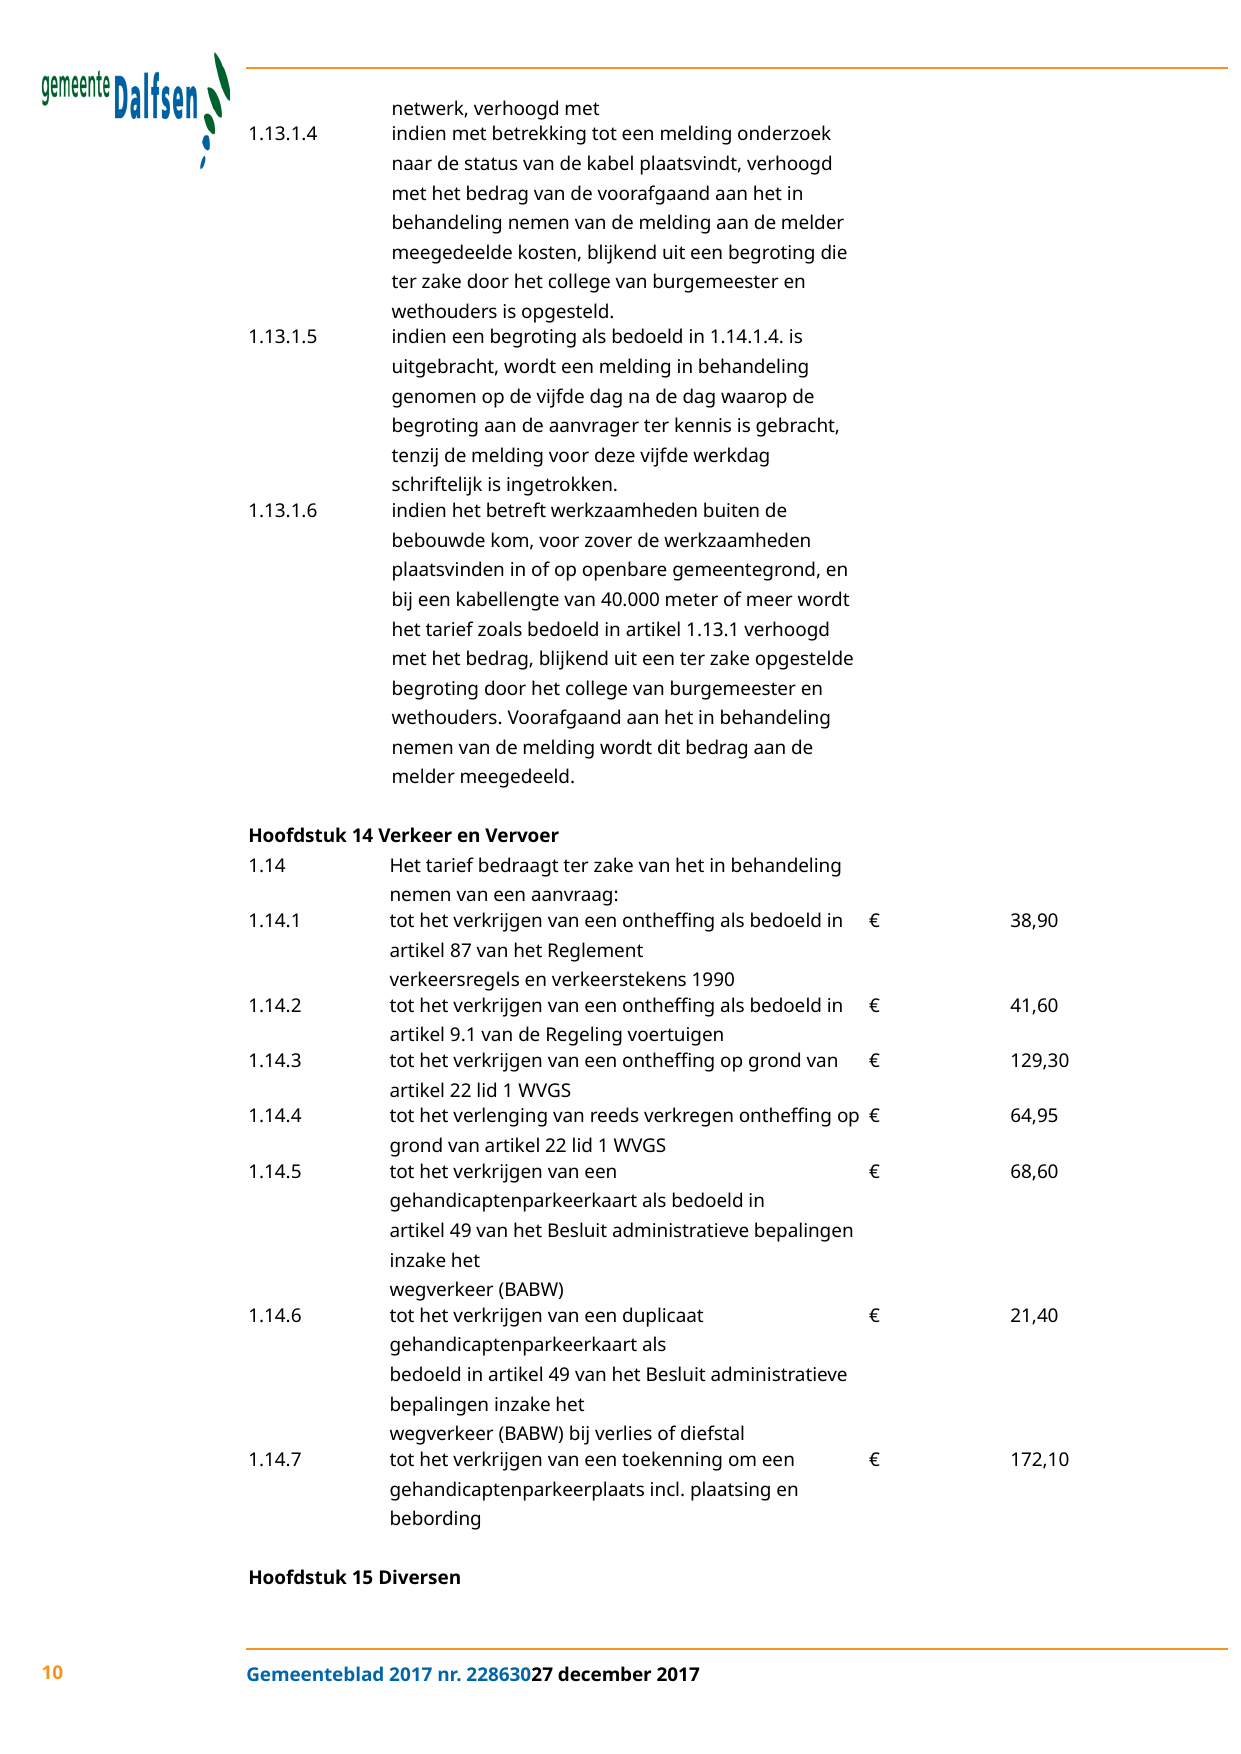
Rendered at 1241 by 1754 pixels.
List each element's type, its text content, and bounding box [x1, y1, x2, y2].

table_cell 129,30 [1010, 1048, 1152, 1103]
table_cell tot het verkrijgen van een toekenning om een gehandicaptenparkeerplaats incl. plaatsing en bebording [389, 1446, 869, 1531]
table_header 1.14 [248, 852, 389, 907]
table_cell indien met betrekking tot een melding onderzoek naar de status van de kabel plaatsvindt, verhoogd met het bedrag van de voorafgaand aan het in behandeling nemen van de melding aan de melder meegedeelde kosten, blijkend uit een begroting die ter zake door het college van burgemeester en wethouders is opgesteld. [391, 121, 865, 324]
table_cell indien het betreft werkzaamheden buiten de bebouwde kom, voor zover de werkzaamheden plaatsvinden in of op openbare gemeentegrond, en bij een kabellengte van 40.000 meter of meer wordt het tarief zoals bedoeld in artikel 1.13.1 verhoogd met het bedrag, blijkend uit een ter zake opgestelde begroting door het college van burgemeester en wethouders. Voorafgaand aan het in behandeling nemen van de melding wordt dit bedrag aan de melder meegedeeld. [391, 498, 865, 789]
table_cell [1008, 95, 1152, 121]
table_cell [1008, 324, 1152, 497]
table_header Het tarief bedraagt ter zake van het in behandeling nemen van een aanvraag: [389, 852, 869, 907]
table_cell tot het verkrijgen van een gehandicaptenparkeerkaart als bedoeld in artikel 49 van het Besluit administratieve bepalingen inzake het wegverkeer (BABW) [389, 1158, 869, 1302]
table_cell 1.14.4 [248, 1103, 389, 1158]
text Hoofdstuk 14 Verkeer en Vervoer [248, 822, 1152, 848]
table_cell indien een begroting als bedoeld in 1.14.1.4. is uitgebracht, wordt een melding in behandeling genomen op de vijfde dag na de dag waarop de begroting aan de aanvrager ter kennis is gebracht, tenzij de melding voor deze vijfde werkdag schriftelijk is ingetrokken. [391, 324, 865, 497]
table_cell 1.14.5 [248, 1158, 389, 1302]
table_cell [865, 121, 1008, 324]
table_cell tot het verlenging van reeds verkregen ontheffing op grond van artikel 22 lid 1 WVGS [389, 1103, 869, 1158]
table_cell 38,90 [1010, 907, 1152, 992]
table_cell 1.14.3 [248, 1048, 389, 1103]
table_cell netwerk, verhoogd met [391, 95, 865, 121]
table_cell [248, 95, 391, 121]
table_cell 21,40 [1010, 1302, 1152, 1446]
table_cell 1.14.2 [248, 992, 389, 1047]
table_cell 1.13.1.5 [248, 324, 391, 497]
table_cell 1.13.1.6 [248, 498, 391, 789]
table_cell 1.14.7 [248, 1446, 389, 1531]
table_cell 1.14.1 [248, 907, 389, 992]
picture [41, 47, 231, 172]
table_header [1010, 852, 1152, 907]
table_cell tot het verkrijgen van een duplicaat gehandicaptenparkeerkaart als bedoeld in artikel 49 van het Besluit administratieve bepalingen inzake het wegverkeer (BABW) bij verlies of diefstal [389, 1302, 869, 1446]
table_cell € [869, 1158, 1010, 1302]
table_header [869, 852, 1010, 907]
table_cell € [869, 1302, 1010, 1446]
table_cell [865, 95, 1008, 121]
table_cell [865, 498, 1008, 789]
table_cell € [869, 992, 1010, 1047]
table_cell 41,60 [1010, 992, 1152, 1047]
table_cell [1008, 121, 1152, 324]
table_cell [1008, 498, 1152, 789]
text Hoofdstuk 15 Diversen [248, 1564, 1152, 1589]
table_cell € [869, 1048, 1010, 1103]
table_cell 64,95 [1010, 1103, 1152, 1158]
table_cell tot het verkrijgen van een ontheffing als bedoeld in artikel 9.1 van de Regeling voertuigen [389, 992, 869, 1047]
table_cell 68,60 [1010, 1158, 1152, 1302]
table_cell € [869, 907, 1010, 992]
table_cell € [869, 1103, 1010, 1158]
table_cell tot het verkrijgen van een ontheffing op grond van artikel 22 lid 1 WVGS [389, 1048, 869, 1103]
table_cell [865, 324, 1008, 497]
table_cell 1.13.1.4 [248, 121, 391, 324]
table_cell tot het verkrijgen van een ontheffing als bedoeld in artikel 87 van het Reglement verkeersregels en verkeerstekens 1990 [389, 907, 869, 992]
table_cell 1.14.6 [248, 1302, 389, 1446]
table_cell € [869, 1446, 1010, 1531]
table_cell 172,10 [1010, 1446, 1152, 1531]
